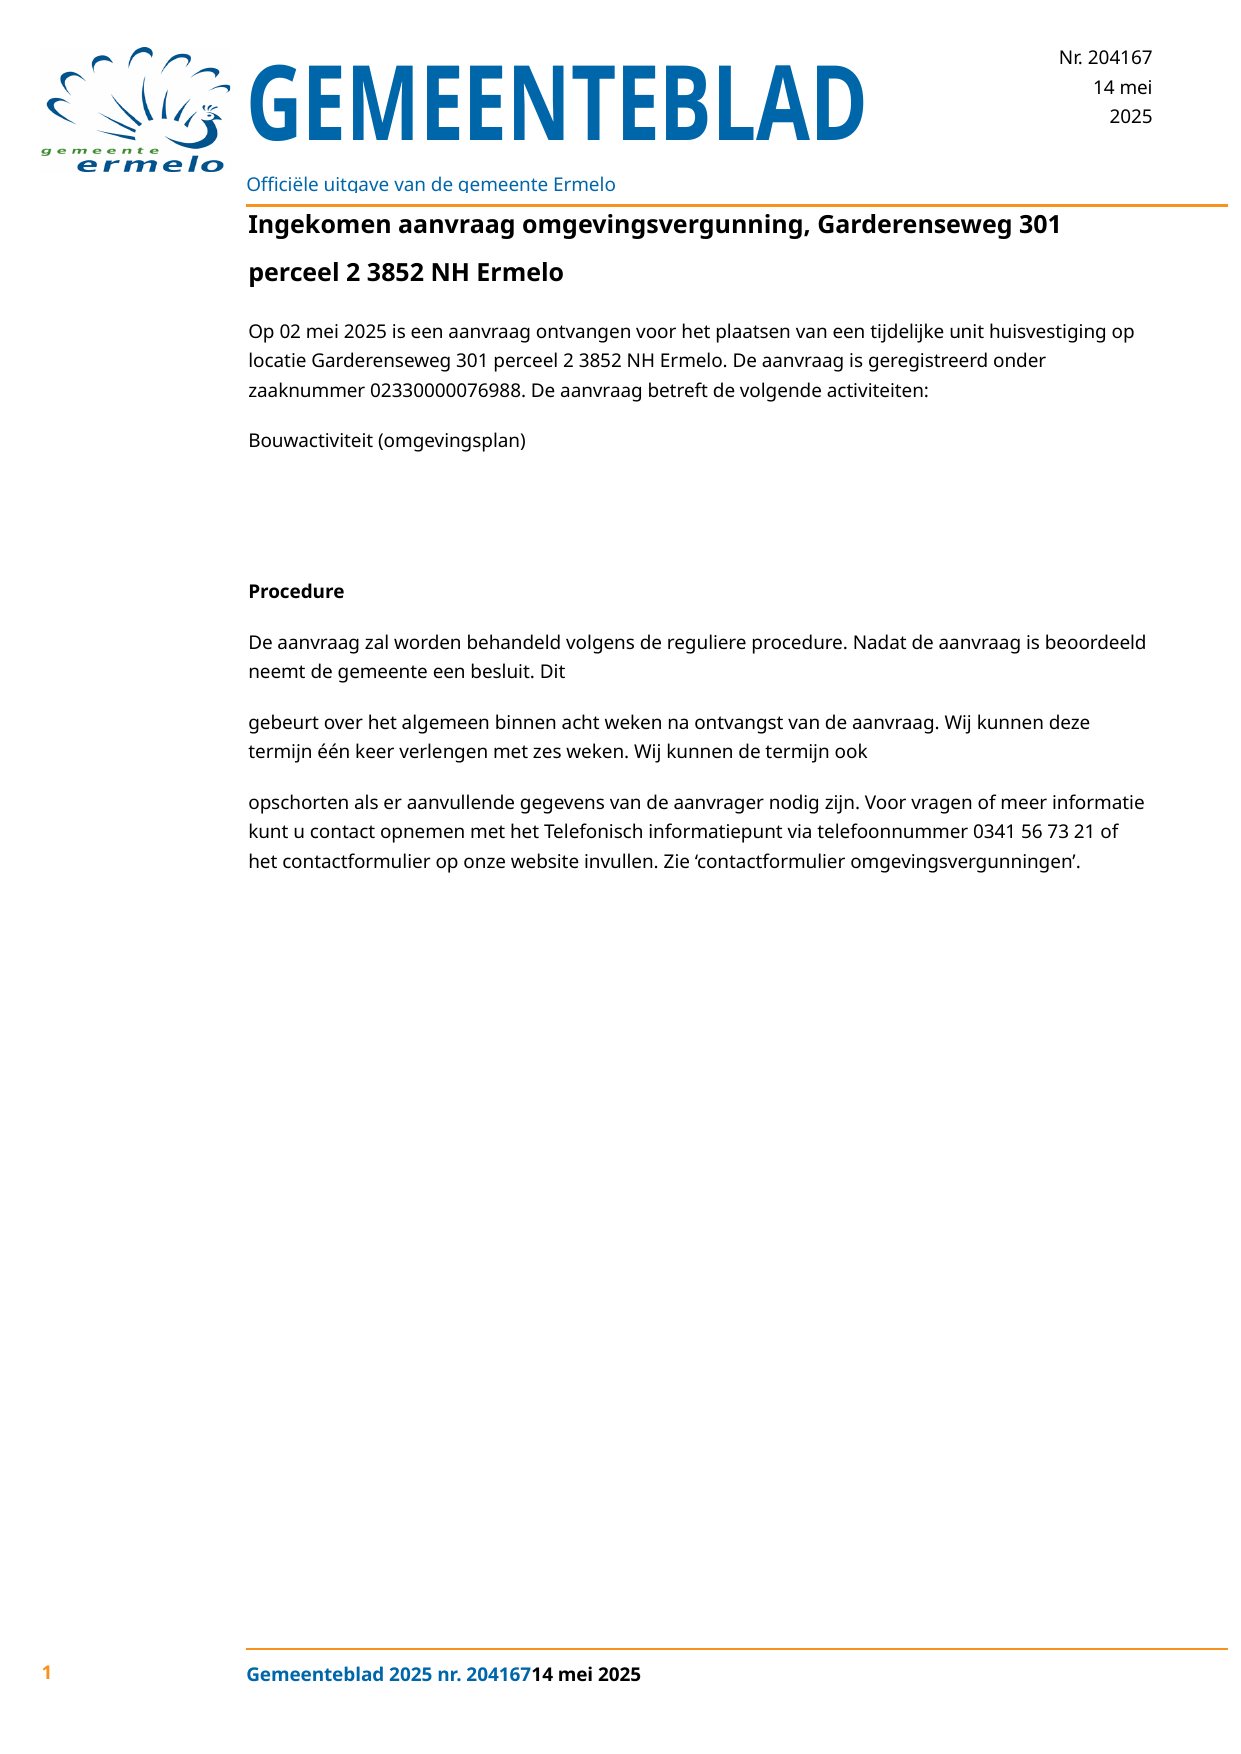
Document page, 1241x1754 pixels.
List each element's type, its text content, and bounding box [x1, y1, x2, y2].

text Procedure [248, 579, 1152, 604]
text gebeurt over het algemeen binnen acht weken na ontvangst van de aanvraag. Wij kunnen deze termijn één keer verlengen met zes weken. Wij kunnen de termijn ook [248, 709, 1152, 764]
text opschorten als er aanvullende gegevens van de aanvrager nodig zijn. Voor vragen of meer informatie kunt u contact opnemen met het Telefonisch informatiepunt via telefoonnummer 0341 56 73 21 of het contactformulier op onze website invullen. Zie ‘contactformulier omgevingsvergunningen’. [248, 789, 1152, 874]
text Ingekomen aanvraag omgevingsvergunning, Garderenseweg 301 perceel 2 3852 NH Ermelo [248, 207, 1152, 288]
text De aanvraag zal worden behandeld volgens de reguliere procedure. Nadat de aanvraag is beoordeeld neemt de gemeente een besluit. Dit [248, 629, 1152, 684]
picture [41, 47, 231, 172]
text Op 02 mei 2025 is een aanvraag ontvangen voor het plaatsen van een tijdelijke unit huisvestiging op locatie Garderenseweg 301 perceel 2 3852 NH Ermelo. De aanvraag is geregistreerd onder zaaknummer 02330000076988. De aanvraag betreft de volgende activiteiten: [248, 318, 1152, 403]
text Bouwactiviteit (omgevingsplan) [248, 427, 1152, 453]
